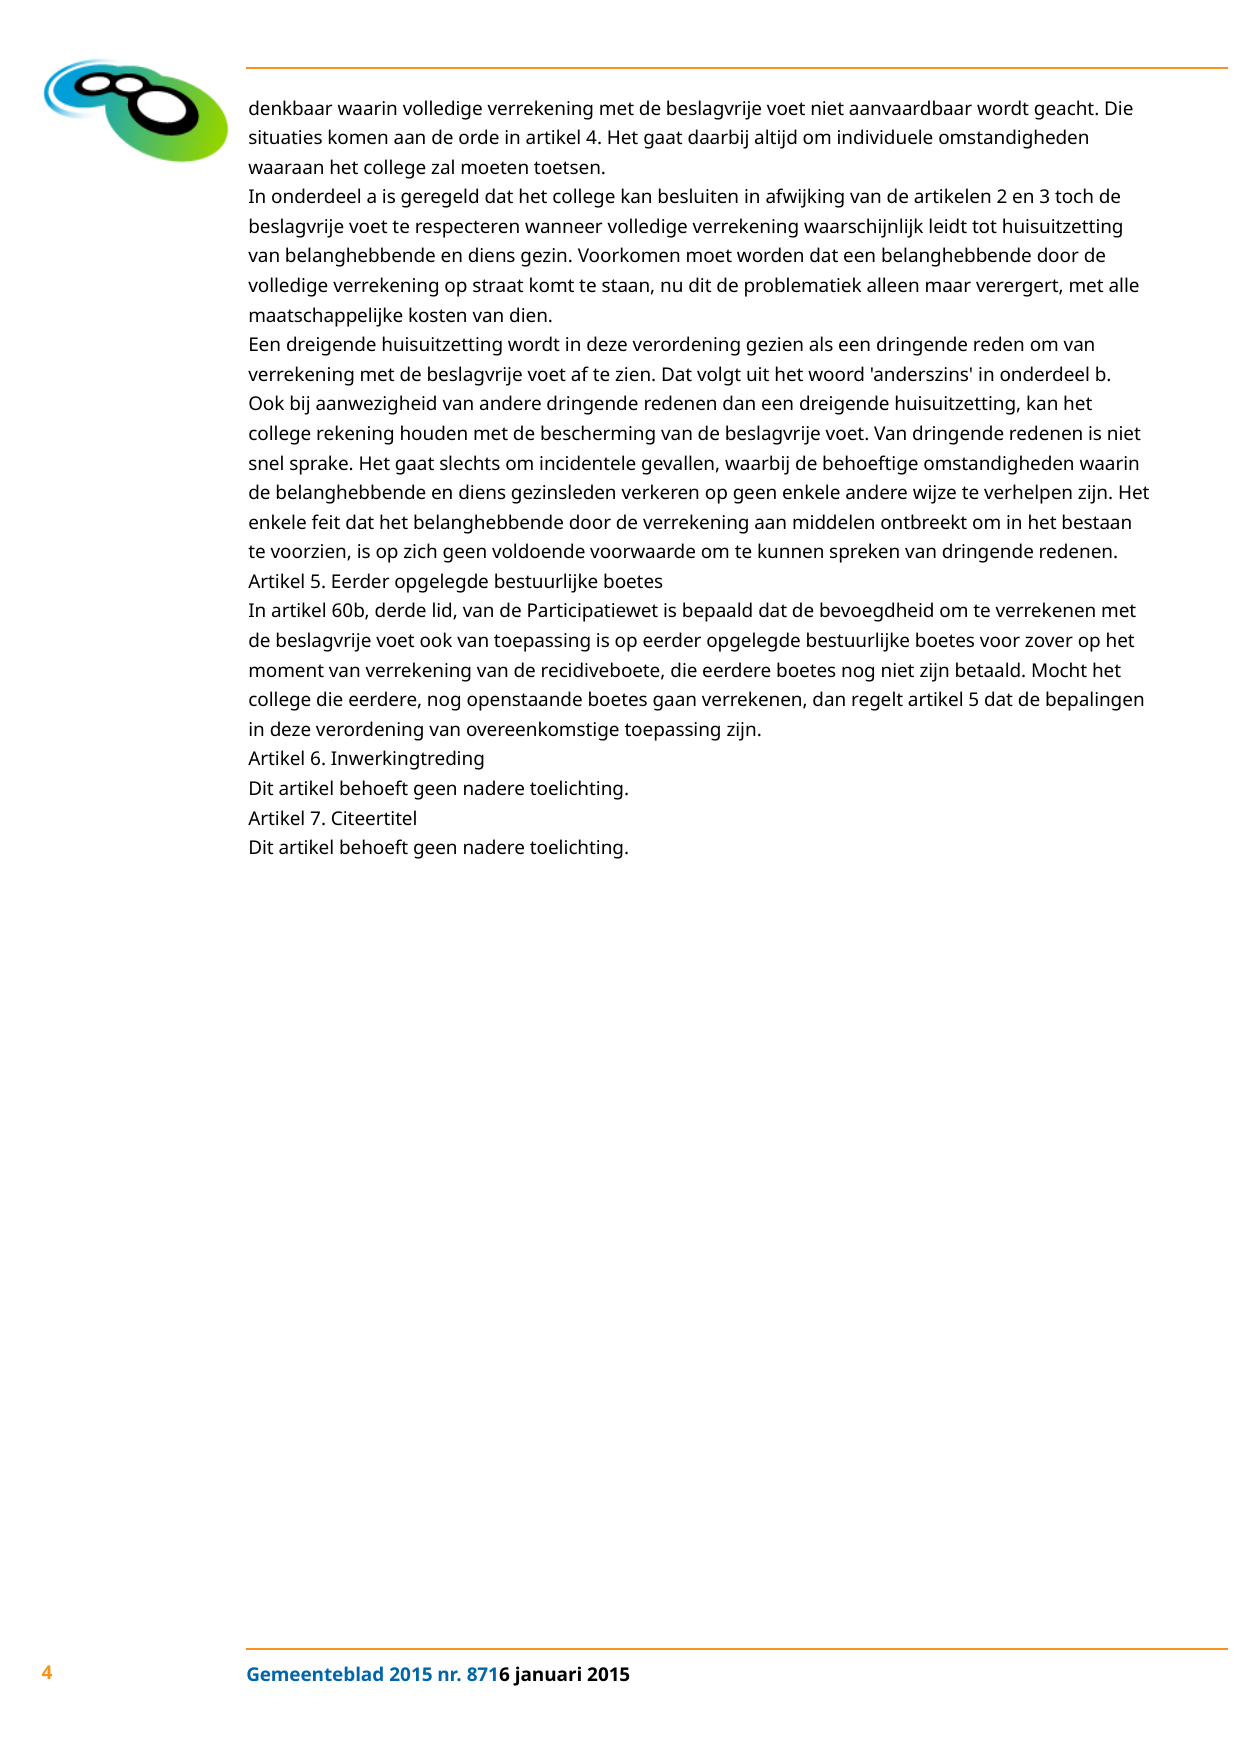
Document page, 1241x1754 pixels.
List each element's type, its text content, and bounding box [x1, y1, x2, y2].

text denkbaar waarin volledige verrekening met de beslagvrije voet niet aanvaardbaar wordt geacht. Die situaties komen aan de orde in artikel 4. Het gaat daarbij altijd om individuele omstandigheden waaraan het college zal moeten toetsen. [248, 95, 1152, 180]
text Artikel 6. Inwerkingtreding [248, 746, 1152, 771]
text In artikel 60b, derde lid, van de Participatiewet is bepaald dat de bevoegdheid om te verrekenen met de beslagvrije voet ook van toepassing is op eerder opgelegde bestuurlijke boetes voor zover op het moment van verrekening van de recidiveboete, die eerdere boetes nog niet zijn betaald. Mocht het college die eerdere, nog openstaande boetes gaan verrekenen, dan regelt artikel 5 dat de bepalingen in deze verordening van overeenkomstige toepassing zijn. [248, 598, 1152, 742]
text Een dreigende huisuitzetting wordt in deze verordening gezien als een dringende reden om van verrekening met de beslagvrije voet af te zien. Dat volgt uit het woord 'anderszins' in onderdeel b. Ook bij aanwezigheid van andere dringende redenen dan een dreigende huisuitzetting, kan het college rekening houden met de bescherming van de beslagvrije voet. Van dringende redenen is niet snel sprake. Het gaat slechts om incidentele gevallen, waarbij de behoeftige omstandigheden waarin de belanghebbende en diens gezinsleden verkeren op geen enkele andere wijze te verhelpen zijn. Het enkele feit dat het belanghebbende door de verrekening aan middelen ontbreekt om in het bestaan te voorzien, is op zich geen voldoende voorwaarde om te kunnen spreken van dringende redenen. [248, 331, 1152, 564]
text Dit artikel behoeft geen nadere toelichting. [248, 775, 1152, 801]
text Artikel 5. Eerder opgelegde bestuurlijke boetes [248, 568, 1152, 594]
picture [41, 47, 231, 172]
text In onderdeel a is geregeld dat het college kan besluiten in afwijking van de artikelen 2 en 3 toch de beslagvrije voet te respecteren wanneer volledige verrekening waarschijnlijk leidt tot huisuitzetting van belanghebbende en diens gezin. Voorkomen moet worden dat een belanghebbende door de volledige verrekening op straat komt te staan, nu dit de problematiek alleen maar verergert, met alle maatschappelijke kosten van dien. [248, 183, 1152, 328]
text Artikel 7. Citeertitel [248, 805, 1152, 831]
text Dit artikel behoeft geen nadere toelichting. [248, 834, 1152, 860]
